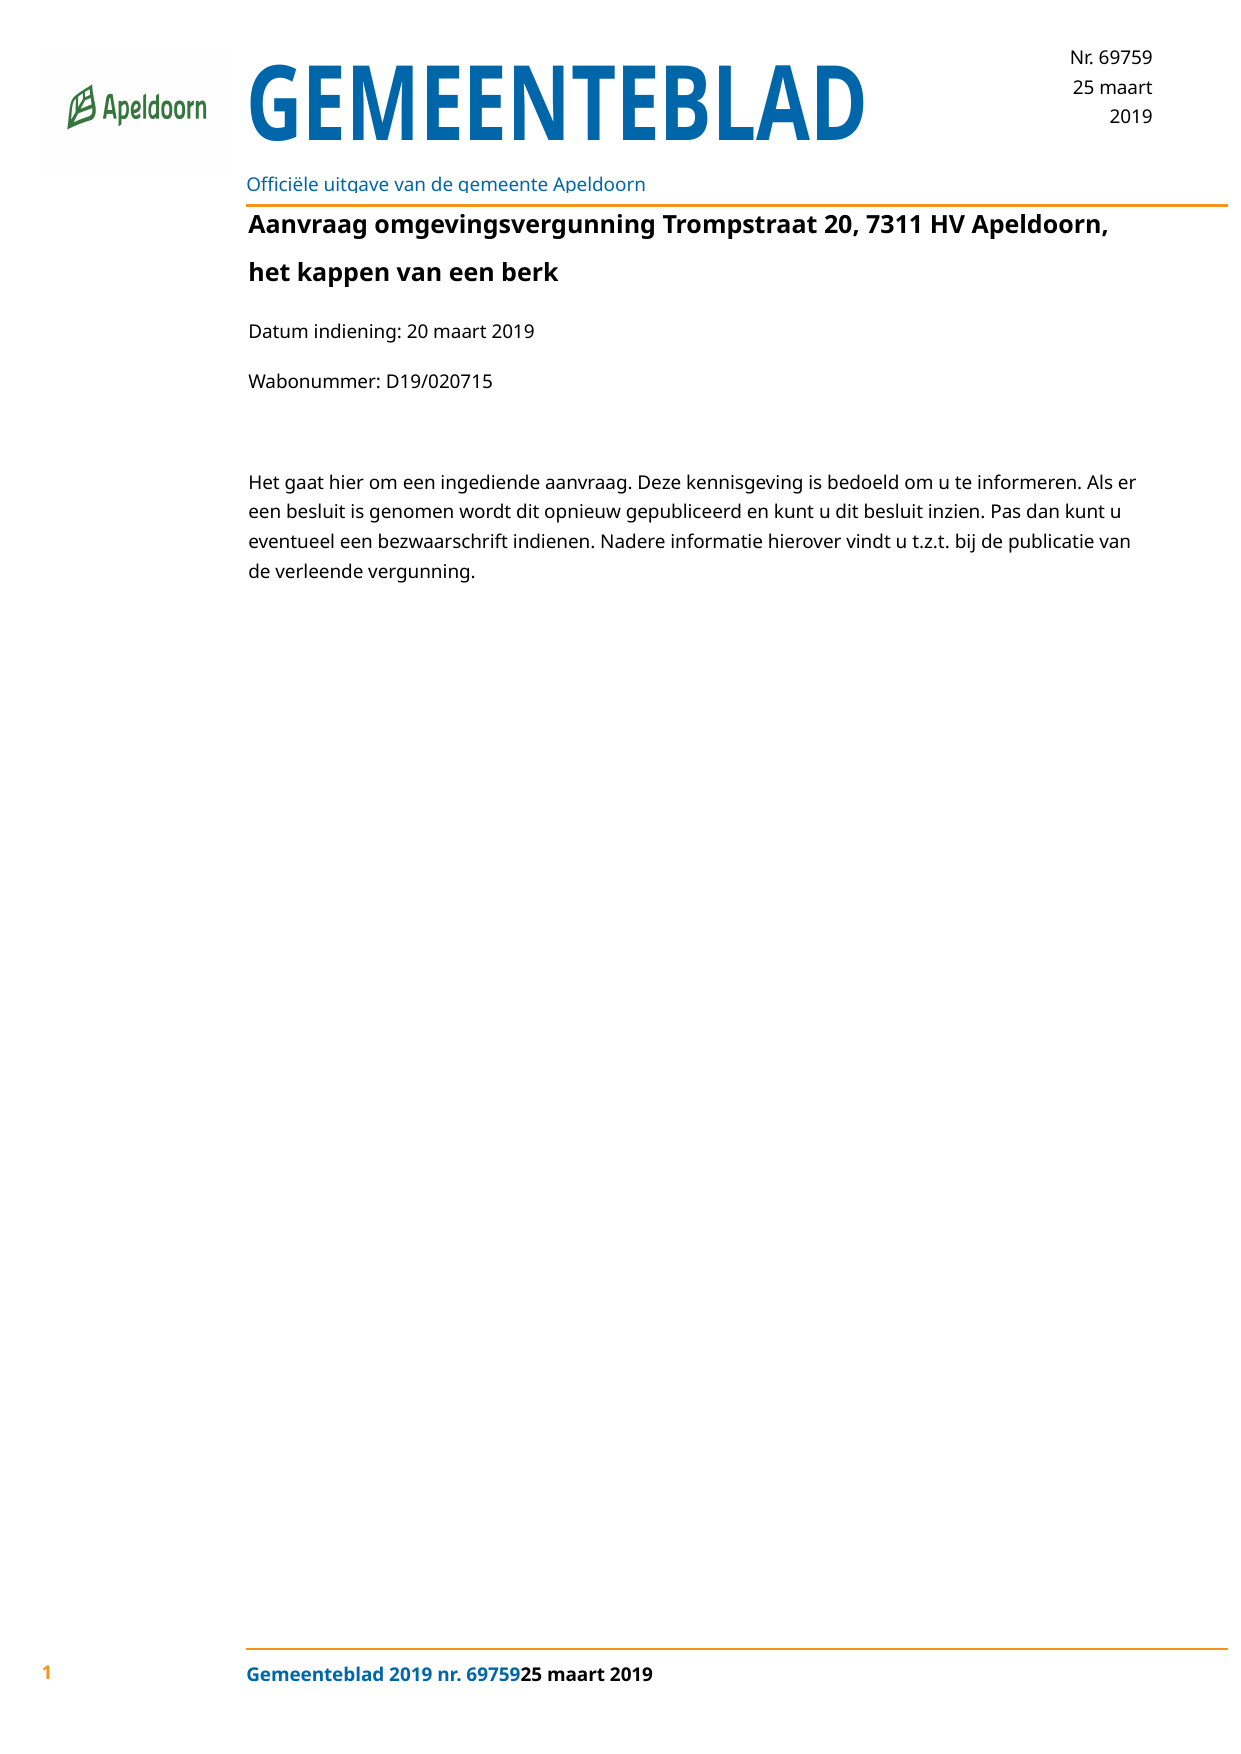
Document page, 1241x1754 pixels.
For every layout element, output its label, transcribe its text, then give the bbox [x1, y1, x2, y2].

text Wabonummer: D19/020715 [248, 368, 1152, 394]
picture [41, 47, 231, 172]
text Aanvraag omgevingsvergunning Trompstraat 20, 7311 HV Apeldoorn, het kappen van een berk [248, 207, 1152, 288]
text Het gaat hier om een ingediende aanvraag. Deze kennisgeving is bedoeld om u te informeren. Als er een besluit is genomen wordt dit opnieuw gepubliceerd en kunt u dit besluit inzien. Pas dan kunt u eventueel een bezwaarschrift indienen. Nadere informatie hierover vindt u t.z.t. bij de publicatie van de verleende vergunning. [248, 469, 1152, 584]
text Datum indiening: 20 maart 2019 [248, 318, 1152, 344]
